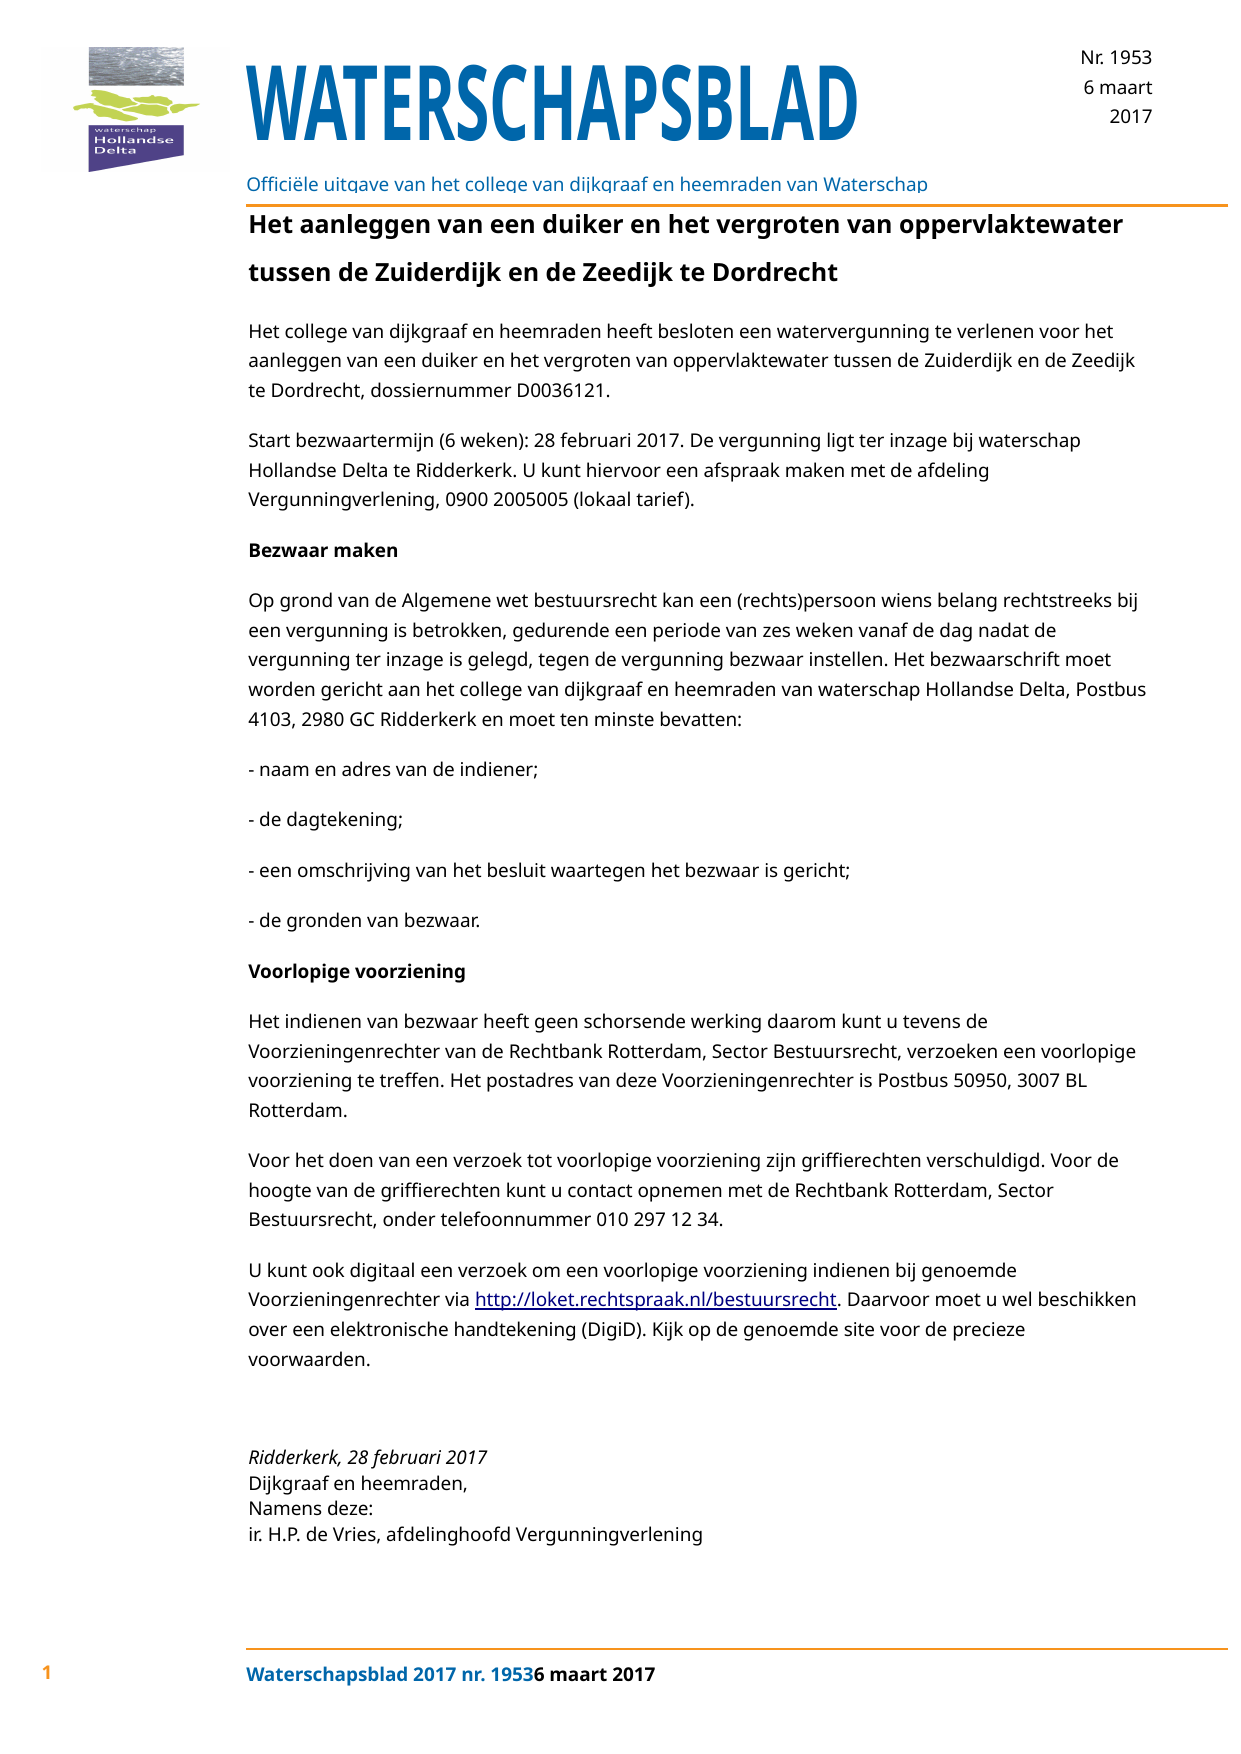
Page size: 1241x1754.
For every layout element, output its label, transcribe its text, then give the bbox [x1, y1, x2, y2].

text - de gronden van bezwaar. [248, 907, 1152, 933]
text Het indienen van bezwaar heeft geen schorsende werking daarom kunt u tevens de Voorzieningenrechter van de Rechtbank Rotterdam, Sector Bestuursrecht, verzoeken een voorlopige voorziening te treffen. Het postadres van deze Voorzieningenrechter is Postbus 50950, 3007 BL Rotterdam. [248, 1008, 1152, 1123]
text Op grond van de Algemene wet bestuursrecht kan een (rechts)persoon wiens belang rechtstreeks bij een vergunning is betrokken, gedurende een periode van zes weken vanaf de dag nadat de vergunning ter inzage is gelegd, tegen de vergunning bezwaar instellen. Het bezwaarschrift moet worden gericht aan het college van dijkgraaf en heemraden van waterschap Hollandse Delta, Postbus 4103, 2980 GC Ridderkerk en moet ten minste bevatten: [248, 587, 1152, 732]
text Dijkgraaf en heemraden, [248, 1470, 1152, 1496]
text - de dagtekening; [248, 807, 1152, 832]
text - naam en adres van de indiener; [248, 756, 1152, 782]
text Voorlopige voorziening [248, 958, 1152, 984]
text ir. H.P. de Vries, afdelinghoofd Vergunningverlening [248, 1521, 1152, 1547]
picture [41, 47, 231, 172]
text Namens deze: [248, 1496, 1152, 1521]
text Het aanleggen van een duiker en het vergroten van oppervlaktewater tussen de Zuiderdijk en de Zeedijk te Dordrecht [248, 207, 1152, 288]
text Het college van dijkgraaf en heemraden heeft besloten een watervergunning te verlenen voor het aanleggen van een duiker en het vergroten van oppervlaktewater tussen de Zuiderdijk en de Zeedijk te Dordrecht, dossiernummer D0036121. [248, 318, 1152, 403]
text - een omschrijving van het besluit waartegen het bezwaar is gericht; [248, 857, 1152, 883]
text U kunt ook digitaal een verzoek om een voorlopige voorziening indienen bij genoemde Voorzieningenrechter via http://loket.rechtspraak.nl/bestuursrecht. Daarvoor moet u wel beschikken over een elektronische handtekening (DigiD). Kijk op de genoemde site voor de precieze voorwaarden. [248, 1257, 1152, 1372]
text Bezwaar maken [248, 537, 1152, 563]
text Start bezwaartermijn (6 weken): 28 februari 2017. De vergunning ligt ter inzage bij waterschap Hollandse Delta te Ridderkerk. U kunt hiervoor een afspraak maken met de afdeling Vergunningverlening, 0900 2005005 (lokaal tarief). [248, 427, 1152, 512]
text Ridderkerk, 28 februari 2017 [248, 1444, 1152, 1470]
text Voor het doen van een verzoek tot voorlopige voorziening zijn griffierechten verschuldigd. Voor de hoogte van de griffierechten kunt u contact opnemen met de Rechtbank Rotterdam, Sector Bestuursrecht, onder telefoonnummer 010 297 12 34. [248, 1147, 1152, 1232]
